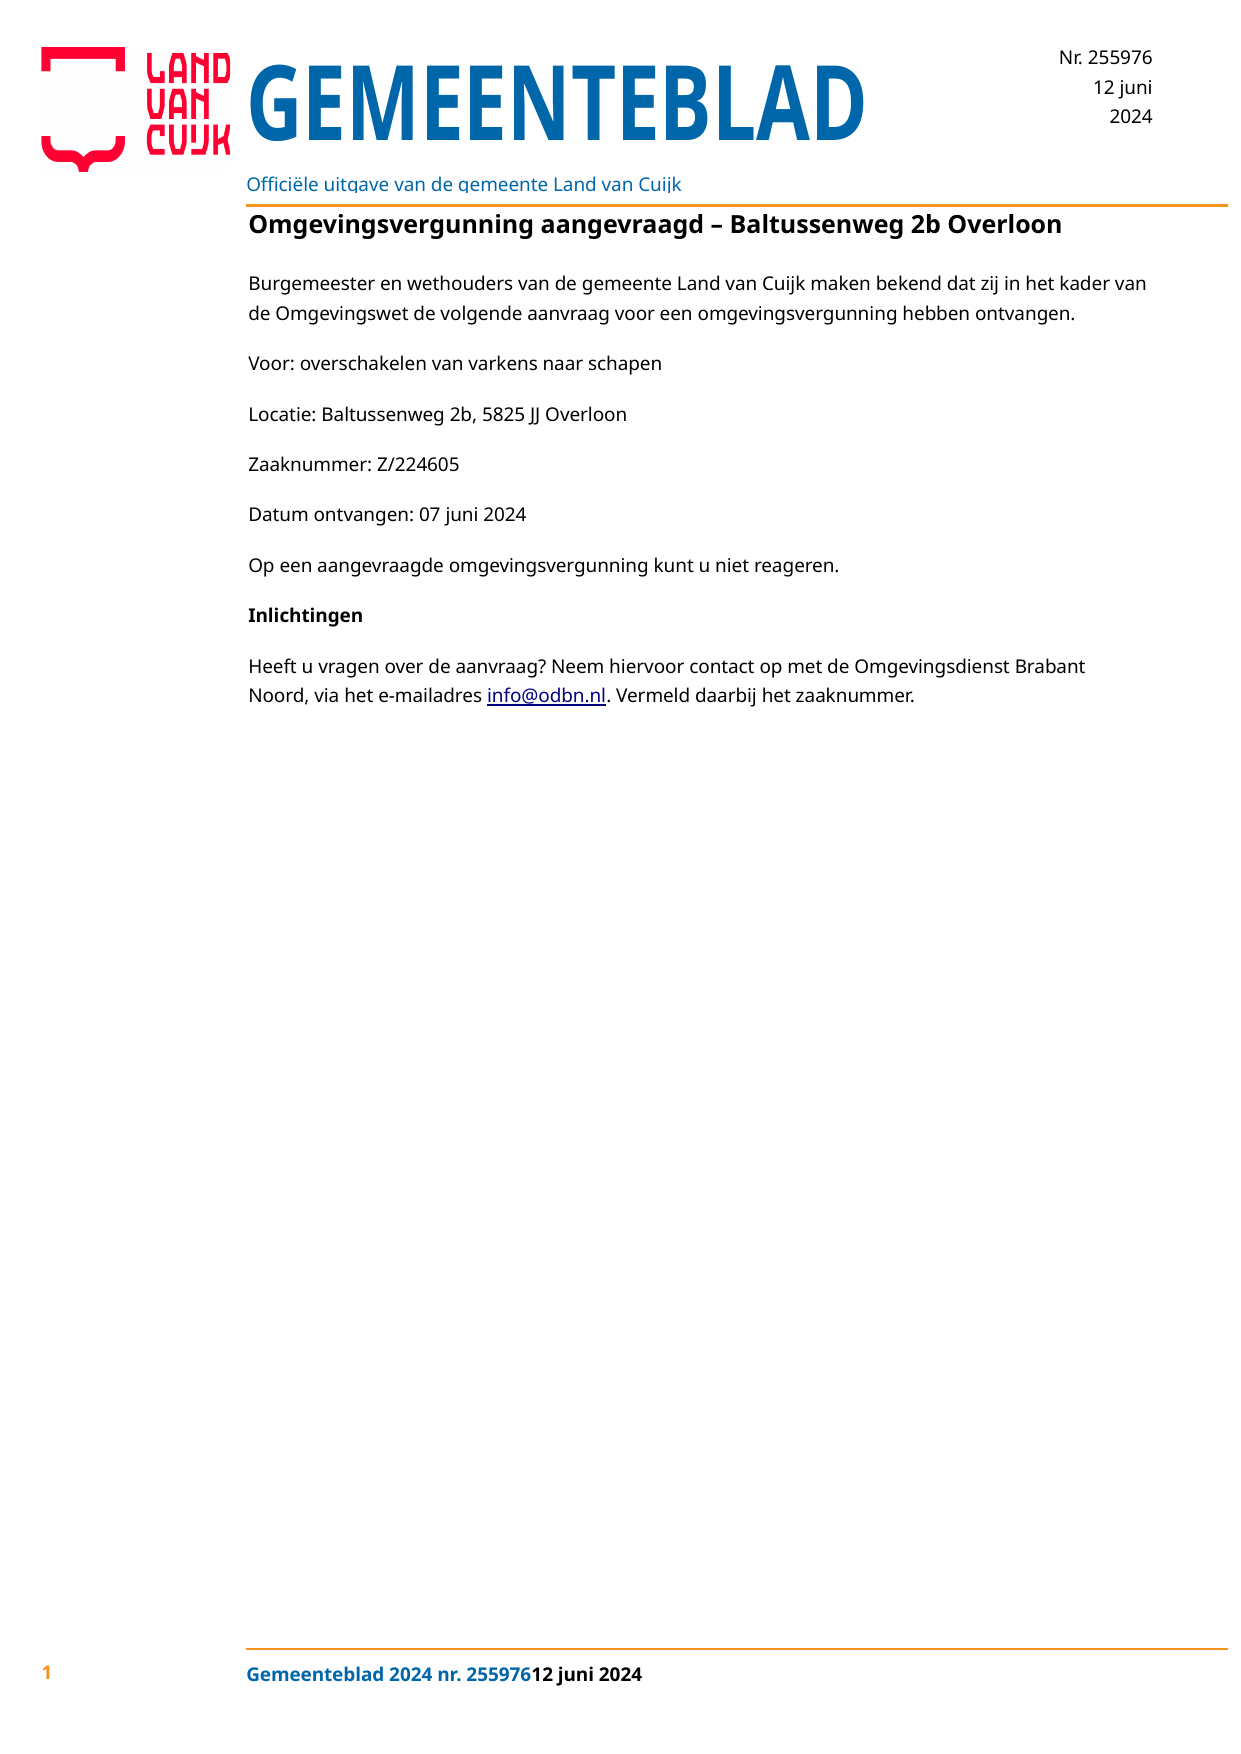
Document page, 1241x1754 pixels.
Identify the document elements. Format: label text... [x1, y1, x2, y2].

text Burgemeester en wethouders van de gemeente Land van Cuijk maken bekend dat zij in het kader van de Omgevingswet de volgende aanvraag voor een omgevingsvergunning hebben ontvangen. [248, 270, 1152, 326]
text Op een aangevraagde omgevingsvergunning kunt u niet reageren. [248, 552, 1152, 578]
text Omgevingsvergunning aangevraagd – Baltussenweg 2b Overloon [248, 207, 1152, 241]
text Inlichtingen [248, 602, 1152, 628]
text Datum ontvangen: 07 juni 2024 [248, 502, 1152, 527]
picture [41, 47, 231, 172]
text Voor: overschakelen van varkens naar schapen [248, 350, 1152, 376]
text Heeft u vragen over de aanvraag? Neem hiervoor contact op met de Omgevingsdienst Brabant Noord, via het e-mailadres info@odbn.nl. Vermeld daarbij het zaaknummer. [248, 653, 1152, 708]
text Locatie: Baltussenweg 2b, 5825 JJ Overloon [248, 401, 1152, 426]
text Zaaknummer: Z/224605 [248, 451, 1152, 477]
